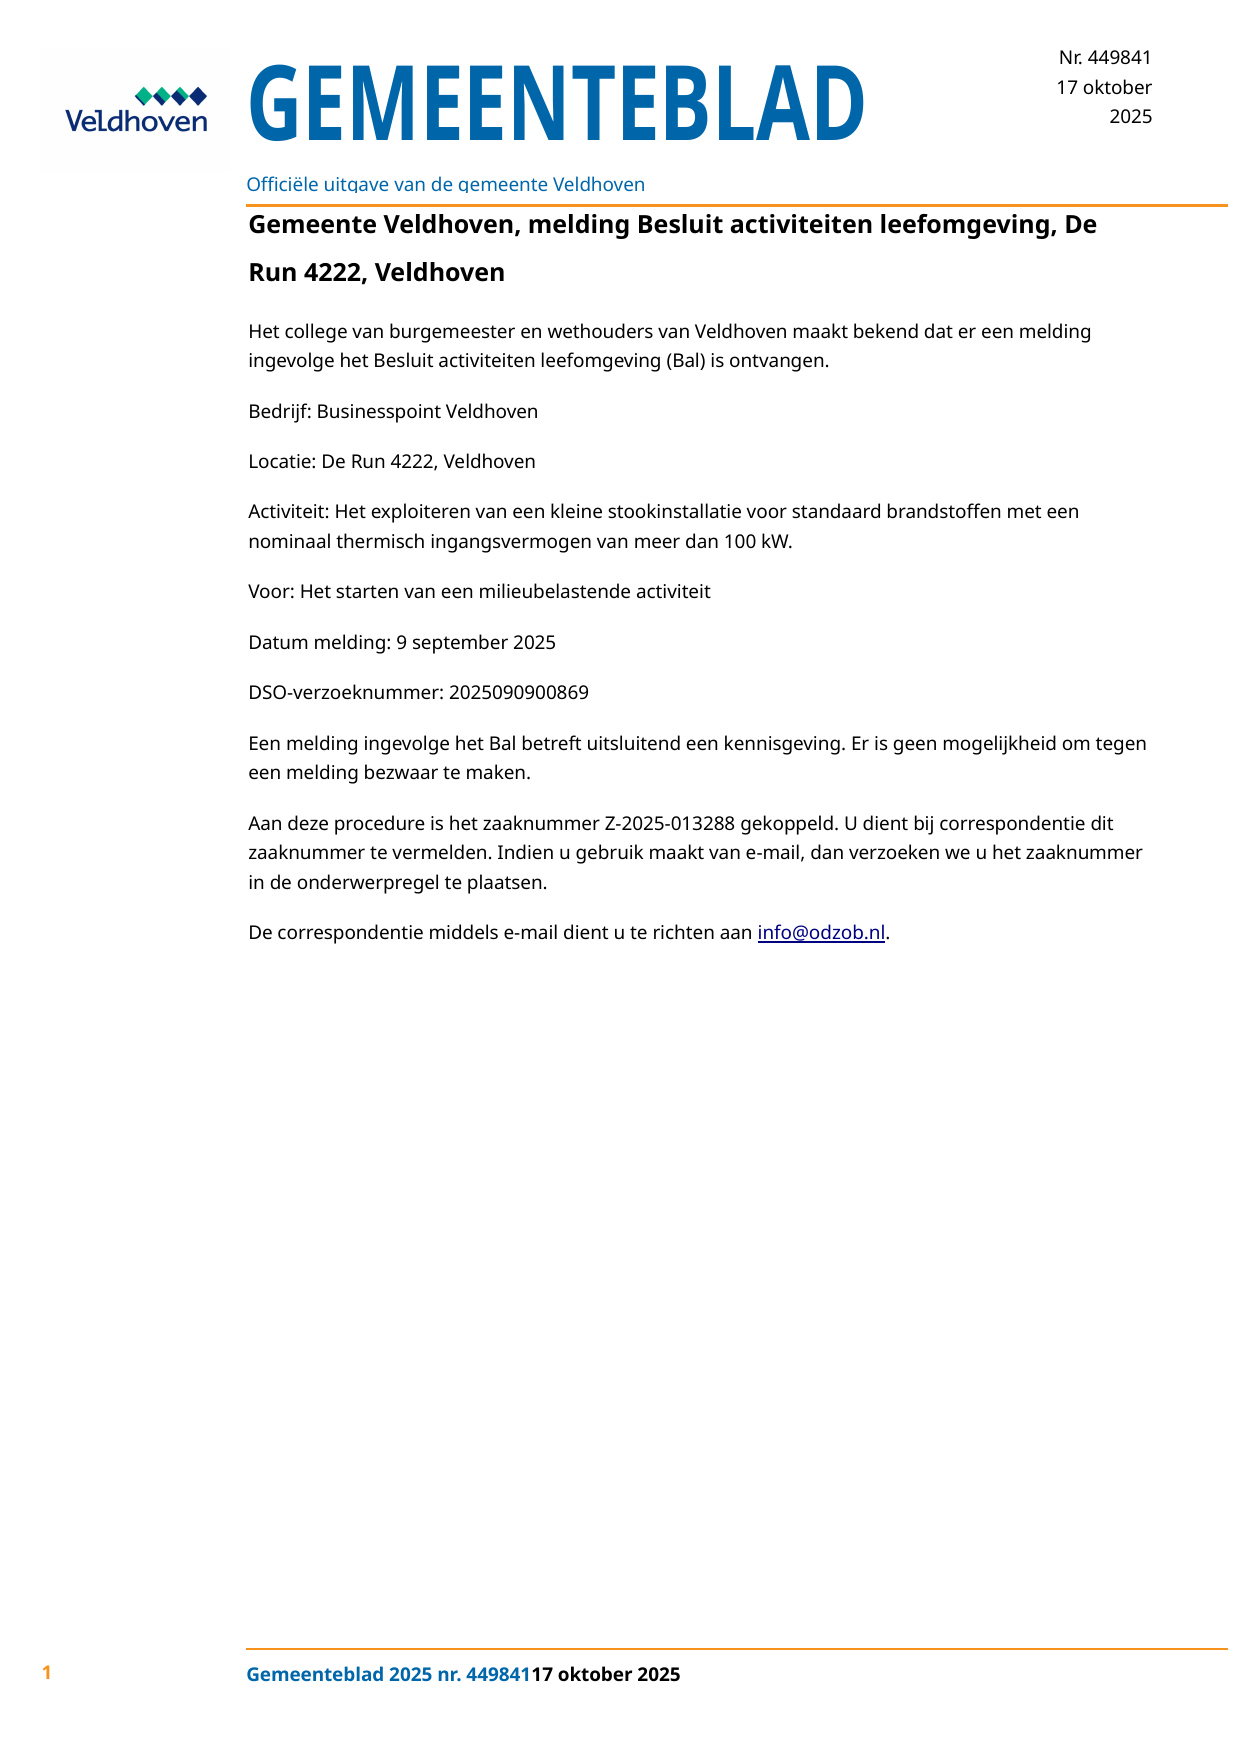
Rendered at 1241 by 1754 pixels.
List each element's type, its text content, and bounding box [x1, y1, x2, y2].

text Aan deze procedure is het zaaknummer Z-2025-013288 gekoppeld. U dient bij correspondentie dit zaaknummer te vermelden. Indien u gebruik maakt van e-mail, dan verzoeken we u het zaaknummer in de onderwerpregel te plaatsen. [248, 810, 1152, 895]
text Activiteit: Het exploiteren van een kleine stookinstallatie voor standaard brandstoffen met een nominaal thermisch ingangsvermogen van meer dan 100 kW. [248, 499, 1152, 554]
text De correspondentie middels e-mail dient u te richten aan info@odzob.nl. [248, 919, 1152, 945]
text Datum melding: 9 september 2025 [248, 629, 1152, 655]
text Een melding ingevolge het Bal betreft uitsluitend een kennisgeving. Er is geen mogelijkheid om tegen een melding bezwaar te maken. [248, 730, 1152, 785]
text Gemeente Veldhoven, melding Besluit activiteiten leefomgeving, De Run 4222, Veldhoven [248, 207, 1152, 288]
text Voor: Het starten van een milieubelastende activiteit [248, 579, 1152, 604]
picture [41, 47, 231, 172]
text Bedrijf: Businesspoint Veldhoven [248, 398, 1152, 424]
text DSO-verzoeknummer: 2025090900869 [248, 679, 1152, 705]
text Het college van burgemeester en wethouders van Veldhoven maakt bekend dat er een melding ingevolge het Besluit activiteiten leefomgeving (Bal) is ontvangen. [248, 318, 1152, 373]
text Locatie: De Run 4222, Veldhoven [248, 448, 1152, 474]
